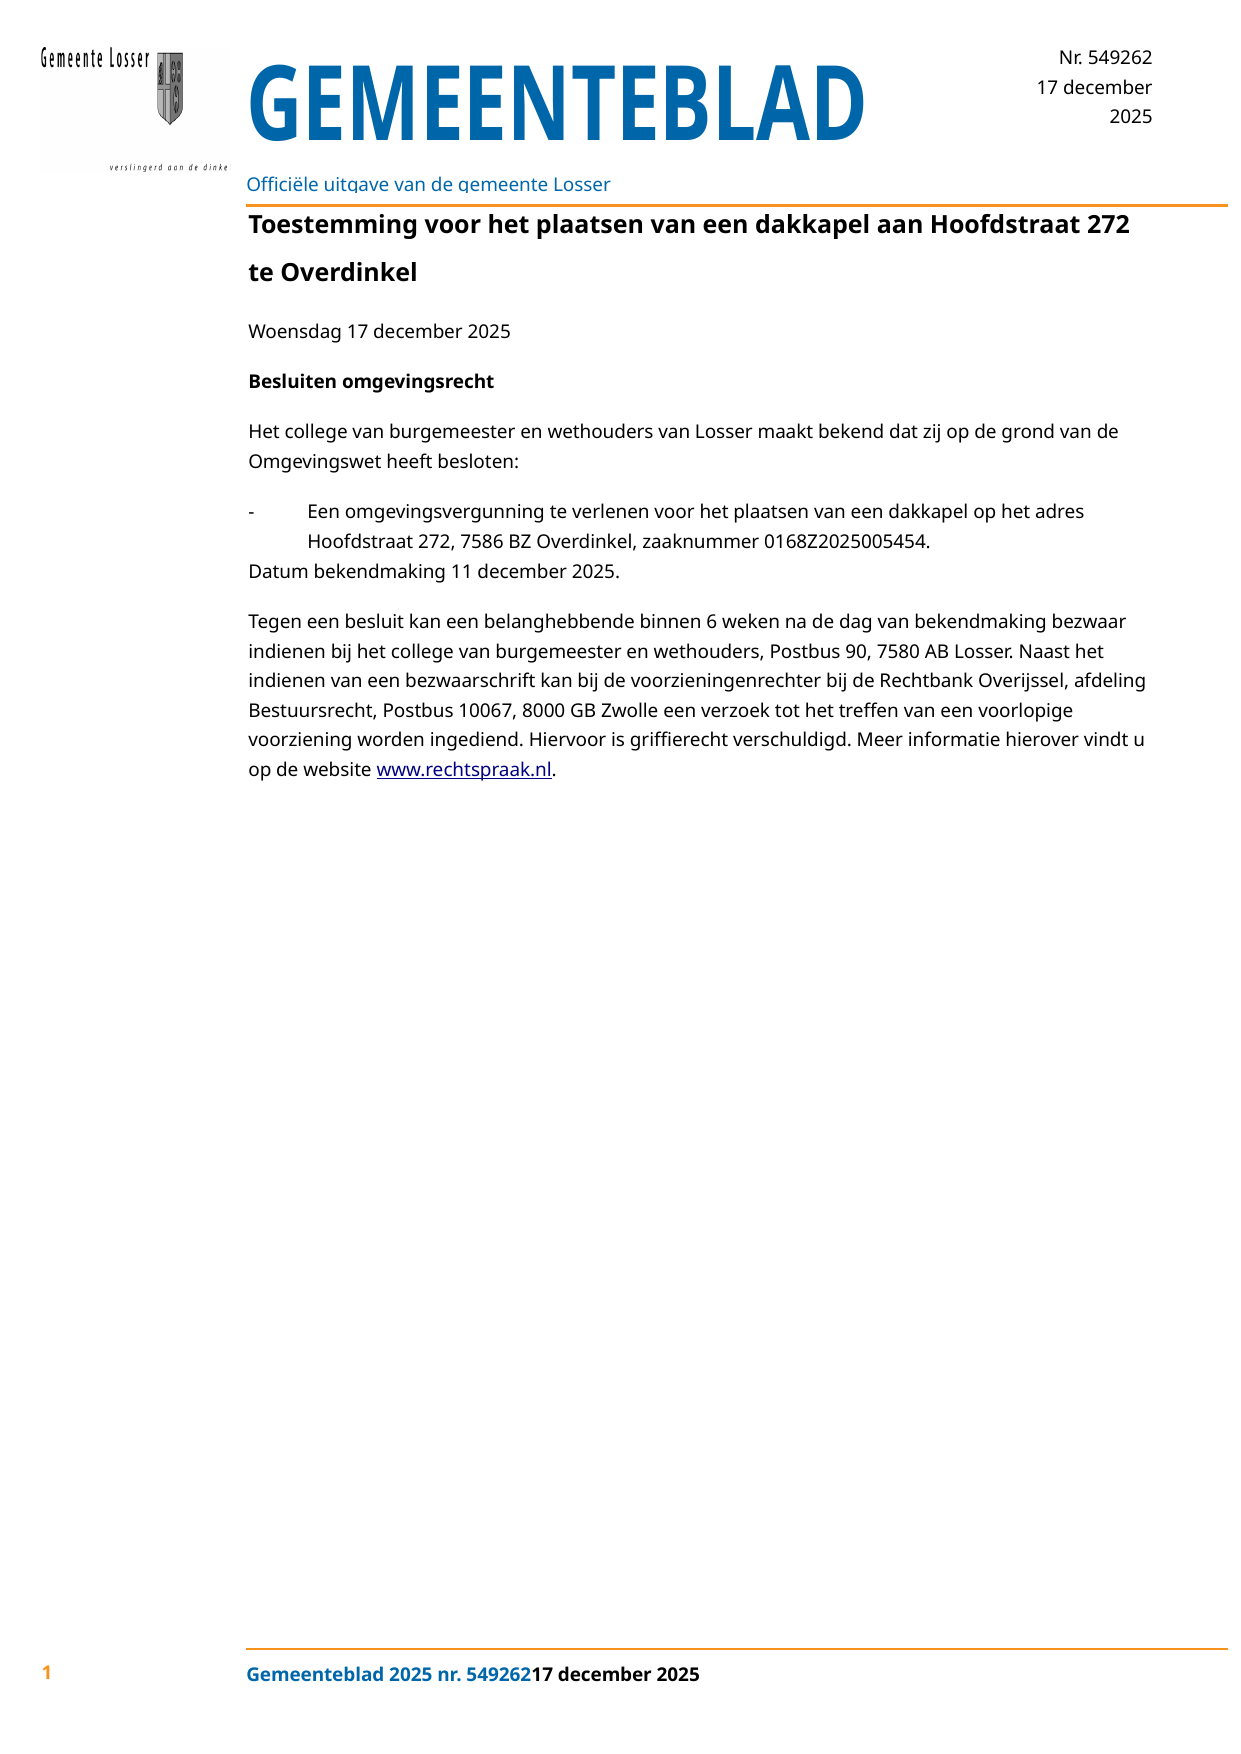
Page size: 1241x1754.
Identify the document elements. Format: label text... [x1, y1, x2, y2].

picture [41, 47, 231, 172]
list Een omgevingsvergunning te verlenen voor het plaatsen van een dakkapel op het adres Hoofdstraat 272, 7586 BZ Overdinkel, zaaknummer 0168Z2025005454. [248, 499, 1152, 554]
text Besluiten omgevingsrecht [248, 368, 1152, 394]
text Tegen een besluit kan een belanghebbende binnen 6 weken na de dag van bekendmaking bezwaar indienen bij het college van burgemeester en wethouders, Postbus 90, 7580 AB Losser. Naast het indienen van een bezwaarschrift kan bij de voorzieningenrechter bij de Rechtbank Overijssel, afdeling Bestuursrecht, Postbus 10067, 8000 GB Zwolle een verzoek tot het treffen van een voorlopige voorziening worden ingediend. Hiervoor is griffierecht verschuldigd. Meer informatie hierover vindt u op de website www.rechtspraak.nl. [248, 608, 1152, 782]
text Het college van burgemeester en wethouders van Losser maakt bekend dat zij op de grond van de Omgevingswet heeft besloten: [248, 419, 1152, 474]
text Toestemming voor het plaatsen van een dakkapel aan Hoofdstraat 272 te Overdinkel [248, 207, 1152, 288]
text Datum bekendmaking 11 december 2025. [248, 558, 1152, 584]
text Woensdag 17 december 2025 [248, 318, 1152, 344]
